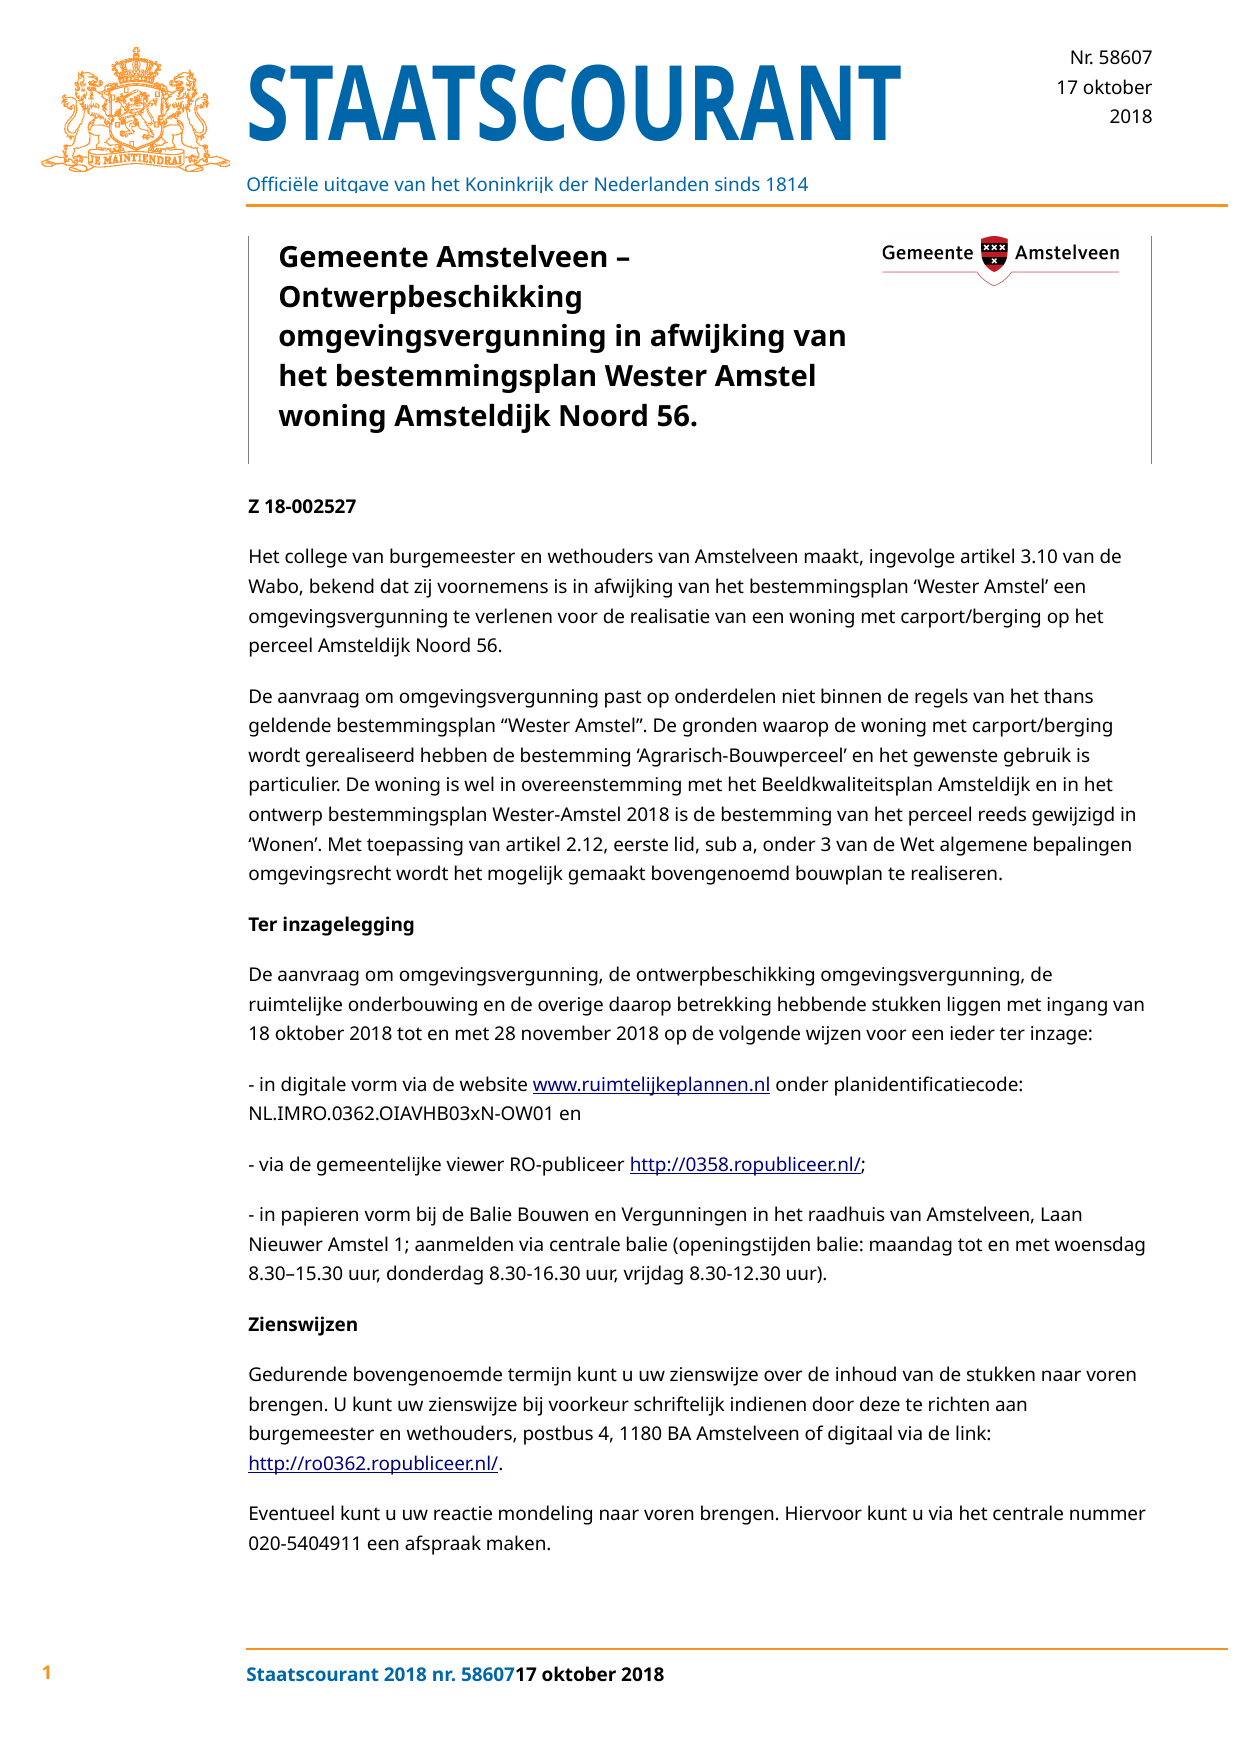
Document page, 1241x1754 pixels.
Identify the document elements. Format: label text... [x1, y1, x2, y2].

text Zienswijzen [248, 1311, 1152, 1337]
text Ter inzagelegging [248, 911, 1152, 937]
text - in digitale vorm via de website www.ruimtelijkeplannen.nl onder planidentificatiecode: NL.IMRO.0362.OIAVHB03xN-OW01 en [248, 1071, 1152, 1126]
text Eventueel kunt u uw reactie mondeling naar voren brengen. Hiervoor kunt u via het centrale nummer 020-5404911 een afspraak maken. [248, 1500, 1152, 1556]
text - via de gemeentelijke viewer RO-publiceer http://0358.ropubliceer.nl/; [248, 1151, 1152, 1177]
picture [41, 47, 231, 172]
text De aanvraag om omgevingsvergunning, de ontwerpbeschikking omgevingsvergunning, de ruimtelijke onderbouwing en de overige daarop betrekking hebbende stukken liggen met ingang van 18 oktober 2018 tot en met 28 november 2018 op de volgende wijzen voor een ieder ter inzage: [248, 961, 1152, 1046]
table_header Gemeente Amstelveen – Ontwerpbeschikking omgevingsvergunning in afwijking van het bestemmingsplan Wester Amstel woning Amsteldijk Noord 56. [249, 236, 850, 464]
text - in papieren vorm bij de Balie Bouwen en Vergunningen in het raadhuis van Amstelveen, Laan Nieuwer Amstel 1; aanmelden via centrale balie (openingstijden balie: maandag tot en met woensdag 8.30–15.30 uur, donderdag 8.30-16.30 uur, vrijdag 8.30-12.30 uur). [248, 1201, 1152, 1286]
text Het college van burgemeester en wethouders van Amstelveen maakt, ingevolge artikel 3.10 van de Wabo, bekend dat zij voornemens is in afwijking van het bestemmingsplan ‘Wester Amstel’ een omgevingsvergunning te verlenen voor de realisatie van een woning met carport/berging op het perceel Amsteldijk Noord 56. [248, 544, 1152, 658]
text Gedurende bovengenoemde termijn kunt u uw zienswijze over de inhoud van de stukken naar voren brengen. U kunt uw zienswijze bij voorkeur schriftelijk indienen door deze te richten aan burgemeester en wethouders, postbus 4, 1180 BA Amstelveen of digitaal via de link: http://ro0362.ropubliceer.nl/. [248, 1361, 1152, 1476]
text Z 18-002527 [248, 493, 1152, 519]
table_header [850, 236, 1151, 464]
picture [882, 236, 1119, 286]
text De aanvraag om omgevingsvergunning past op onderdelen niet binnen de regels van het thans geldende bestemmingsplan “Wester Amstel”. De gronden waarop de woning met carport/berging wordt gerealiseerd hebben de bestemming ‘Agrarisch-Bouwperceel’ en het gewenste gebruik is particulier. De woning is wel in overeenstemming met het Beeldkwaliteitsplan Amsteldijk en in het ontwerp bestemmingsplan Wester-Amstel 2018 is de bestemming van het perceel reeds gewijzigd in ‘Wonen’. Met toepassing van artikel 2.12, eerste lid, sub a, onder 3 van de Wet algemene bepalingen omgevingsrecht wordt het mogelijk gemaakt bovengenoemd bouwplan te realiseren. [248, 683, 1152, 886]
